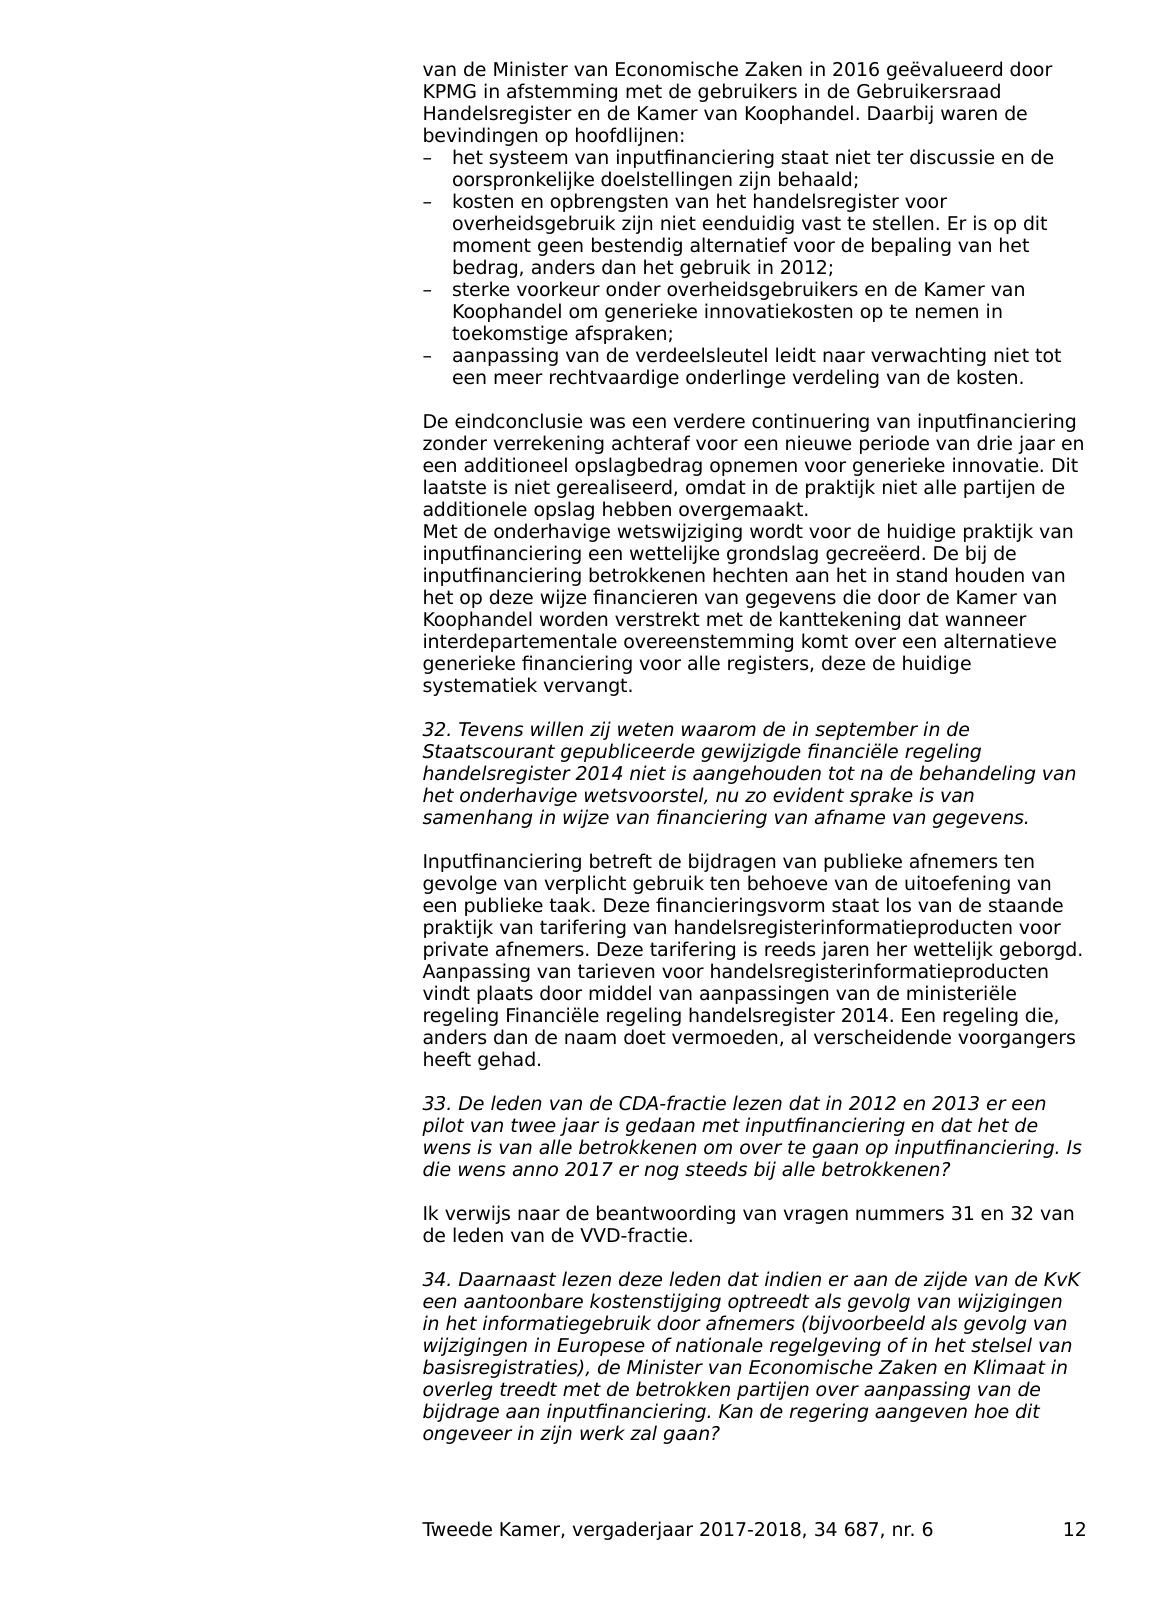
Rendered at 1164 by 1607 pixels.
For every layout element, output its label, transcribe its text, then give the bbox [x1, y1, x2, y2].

text De eindconclusie was een verdere continuering van inputfinanciering zonder verrekening achteraf voor een nieuwe periode van drie jaar en een additioneel opslagbedrag opnemen voor generieke innovatie. Dit laatste is niet gerealiseerd, omdat in de praktijk niet alle partijen de additionele opslag hebben overgemaakt. [422, 411, 1087, 521]
text – aanpassing van de verdeelsleutel leidt naar verwachting niet tot een meer rechtvaardige onderlinge verdeling van de kosten. [422, 345, 1087, 389]
text van de Minister van Economische Zaken in 2016 geëvalueerd door KPMG in afstemming met de gebruikers in de Gebruikersraad Handelsregister en de Kamer van Koophandel. Daarbij waren de bevindingen op hoofdlijnen: [422, 59, 1087, 147]
text 33. De leden van de CDA-fractie lezen dat in 2012 en 2013 er een pilot van twee jaar is gedaan met inputfinanciering en dat het de wens is van alle betrokkenen om over te gaan op inputfinanciering. Is die wens anno 2017 er nog steeds bij alle betrokkenen? [422, 1093, 1087, 1181]
text – het systeem van inputfinanciering staat niet ter discussie en de oorspronkelijke doelstellingen zijn behaald; [422, 147, 1087, 191]
text Met de onderhavige wetswijziging wordt voor de huidige praktijk van inputfinanciering een wettelijke grondslag gecreëerd. De bij de inputfinanciering betrokkenen hechten aan het in stand houden van het op deze wijze financieren van gegevens die door de Kamer van Koophandel worden verstrekt met de kanttekening dat wanneer interdepartementale overeenstemming komt over een alternatieve generieke financiering voor alle registers, deze de huidige systematiek vervangt. [422, 521, 1087, 697]
text – sterke voorkeur onder overheidsgebruikers en de Kamer van Koophandel om generieke innovatiekosten op te nemen in toekomstige afspraken; [422, 279, 1087, 345]
text 34. Daarnaast lezen deze leden dat indien er aan de zijde van de KvK een aantoonbare kostenstijging optreedt als gevolg van wijzigingen in het informatiegebruik door afnemers (bijvoorbeeld als gevolg van wijzigingen in Europese of nationale regelgeving of in het stelsel van basisregistraties), de Minister van Economische Zaken en Klimaat in overleg treedt met de betrokken partijen over aanpassing van de bijdrage aan inputfinanciering. Kan de regering aangeven hoe dit ongeveer in zijn werk zal gaan? [422, 1269, 1087, 1445]
text – kosten en opbrengsten van het handelsregister voor overheidsgebruik zijn niet eenduidig vast te stellen. Er is op dit moment geen bestendig alternatief voor de bepaling van het bedrag, anders dan het gebruik in 2012; [422, 191, 1087, 279]
text 32. Tevens willen zij weten waarom de in september in de Staatscourant gepubliceerde gewijzigde financiële regeling handelsregister 2014 niet is aangehouden tot na de behandeling van het onderhavige wetsvoorstel, nu zo evident sprake is van samenhang in wijze van financiering van afname van gegevens. [422, 719, 1087, 829]
text Ik verwijs naar de beantwoording van vragen nummers 31 en 32 van de leden van de VVD-fractie. [422, 1203, 1087, 1247]
text Inputfinanciering betreft de bijdragen van publieke afnemers ten gevolge van verplicht gebruik ten behoeve van de uitoefening van een publieke taak. Deze financieringsvorm staat los van de staande praktijk van tarifering van handelsregisterinformatieproducten voor private afnemers. Deze tarifering is reeds jaren her wettelijk geborgd. Aanpassing van tarieven voor handelsregisterinformatieproducten vindt plaats door middel van aanpassingen van de ministeriële regeling Financiële regeling handelsregister 2014. Een regeling die, anders dan de naam doet vermoeden, al verscheidende voorgangers heeft gehad. [422, 851, 1087, 1071]
